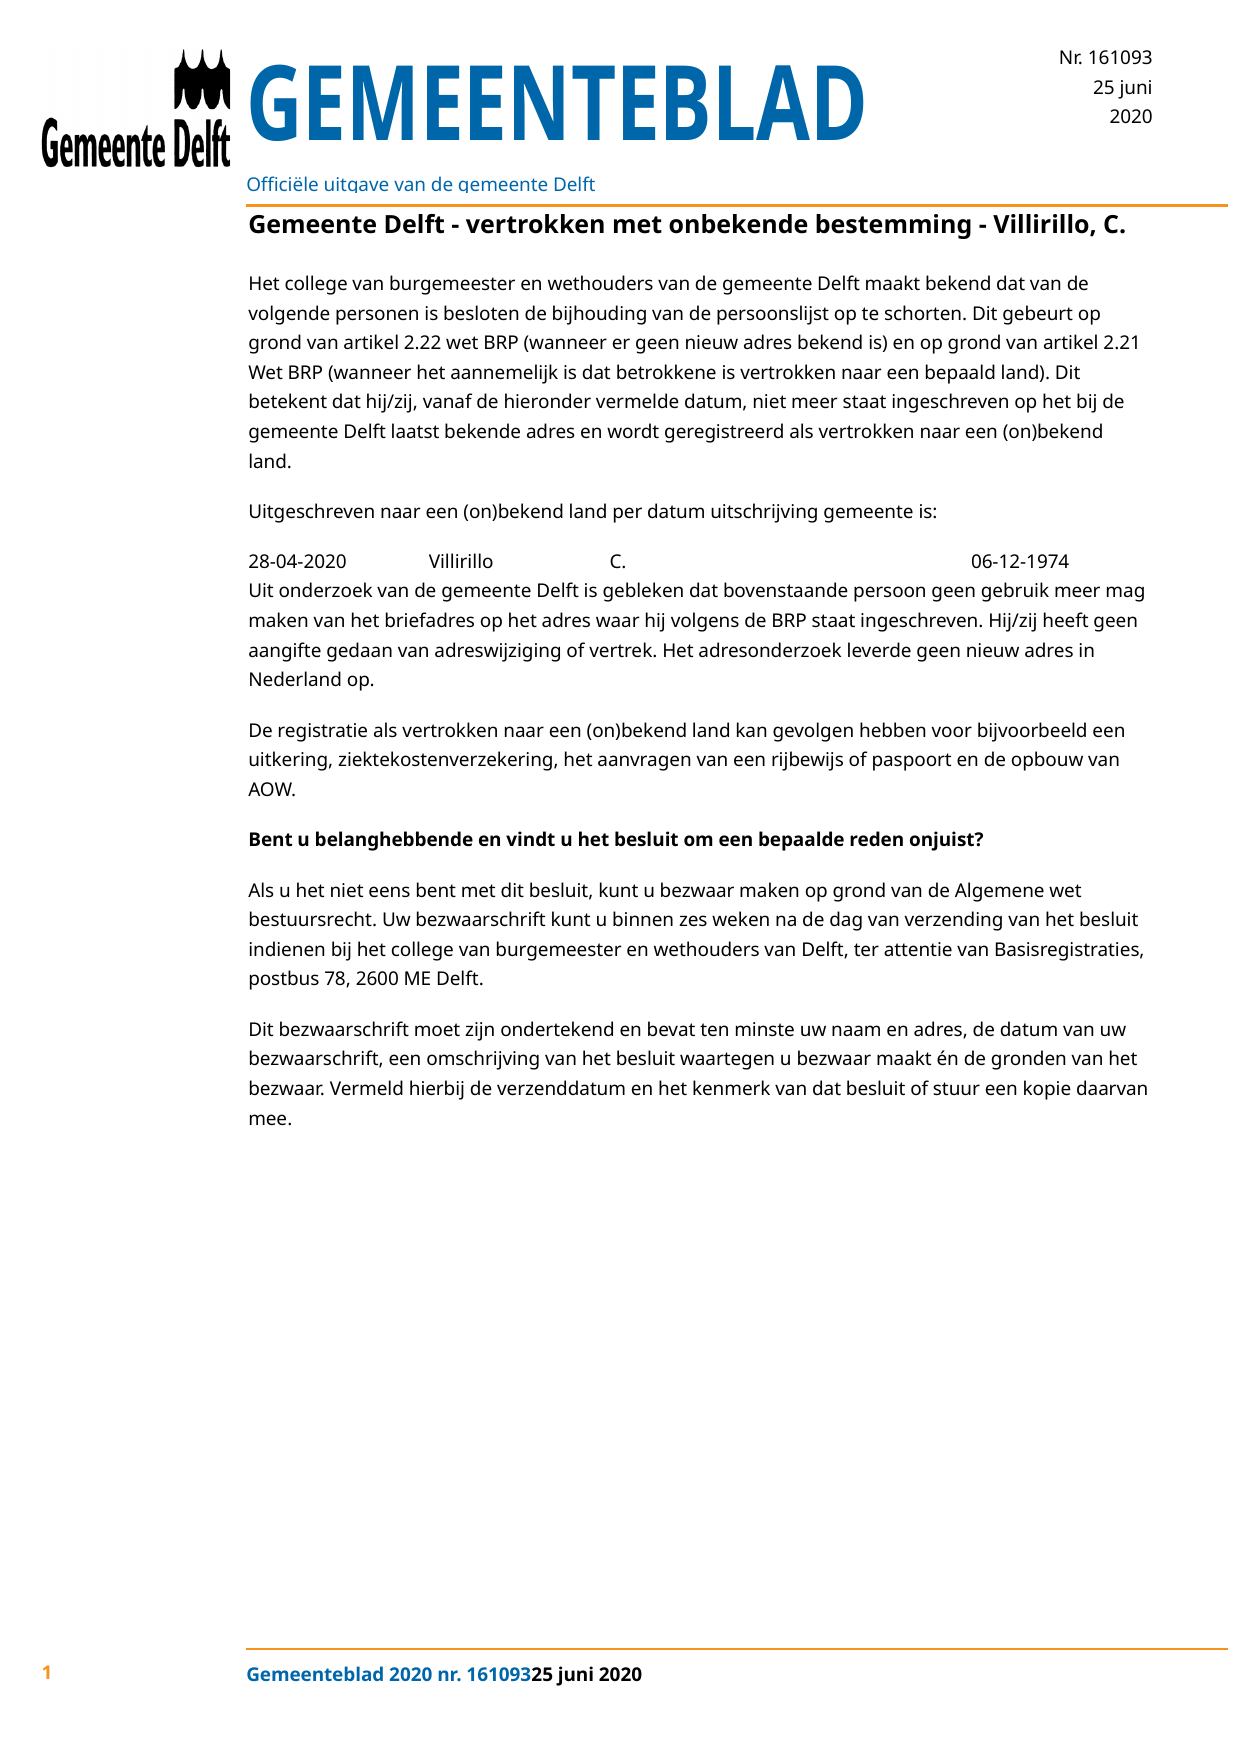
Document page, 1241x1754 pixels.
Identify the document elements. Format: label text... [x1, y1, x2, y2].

text Het college van burgemeester en wethouders van de gemeente Delft maakt bekend dat van de volgende personen is besloten de bijhouding van de persoonslijst op te schorten. Dit gebeurt op grond van artikel 2.22 wet BRP (wanneer er geen nieuw adres bekend is) en op grond van artikel 2.21 Wet BRP (wanneer het aannemelijk is dat betrokkene is vertrokken naar een bepaald land). Dit betekent dat hij/zij, vanaf de hieronder vermelde datum, niet meer staat ingeschreven op het bij de gemeente Delft laatst bekende adres en wordt geregistreerd als vertrokken naar een (on)bekend land. [248, 270, 1152, 473]
text Bent u belanghebbende en vindt u het besluit om een bepaalde reden onjuist? [248, 826, 1152, 852]
table_header C. [609, 549, 790, 574]
text Uit onderzoek van de gemeente Delft is gebleken dat bovenstaande persoon geen gebruik meer mag maken van het briefadres op het adres waar hij volgens de BRP staat ingeschreven. Hij/zij heeft geen aangifte gedaan van adreswijziging of vertrek. Het adresonderzoek leverde geen nieuw adres in Nederland op. [248, 578, 1152, 692]
text De registratie als vertrokken naar een (on)bekend land kan gevolgen hebben voor bijvoorbeeld een uitkering, ziektekostenverzekering, het aanvragen van een rijbewijs of paspoort en de opbouw van AOW. [248, 717, 1152, 802]
table_header 28-04-2020 [248, 549, 429, 574]
picture [41, 47, 231, 172]
text Dit bezwaarschrift moet zijn ondertekend en bevat ten minste uw naam en adres, de datum van uw bezwaarschrift, een omschrijving van het besluit waartegen u bezwaar maakt én de gronden van het bezwaar. Vermeld hierbij de verzenddatum en het kenmerk van dat besluit of stuur een kopie daarvan mee. [248, 1016, 1152, 1131]
text Gemeente Delft - vertrokken met onbekende bestemming - Villirillo, C. [248, 207, 1152, 241]
table_header [790, 549, 971, 574]
text Als u het niet eens bent met dit besluit, kunt u bezwaar maken op grond van de Algemene wet bestuursrecht. Uw bezwaarschrift kunt u binnen zes weken na de dag van verzending van het besluit indienen bij het college van burgemeester en wethouders van Delft, ter attentie van Basisregistraties, postbus 78, 2600 ME Delft. [248, 877, 1152, 991]
table_header 06-12-1974 [971, 549, 1152, 574]
text Uitgeschreven naar een (on)bekend land per datum uitschrijving gemeente is: [248, 498, 1152, 524]
table_header Villirillo [429, 549, 609, 574]
